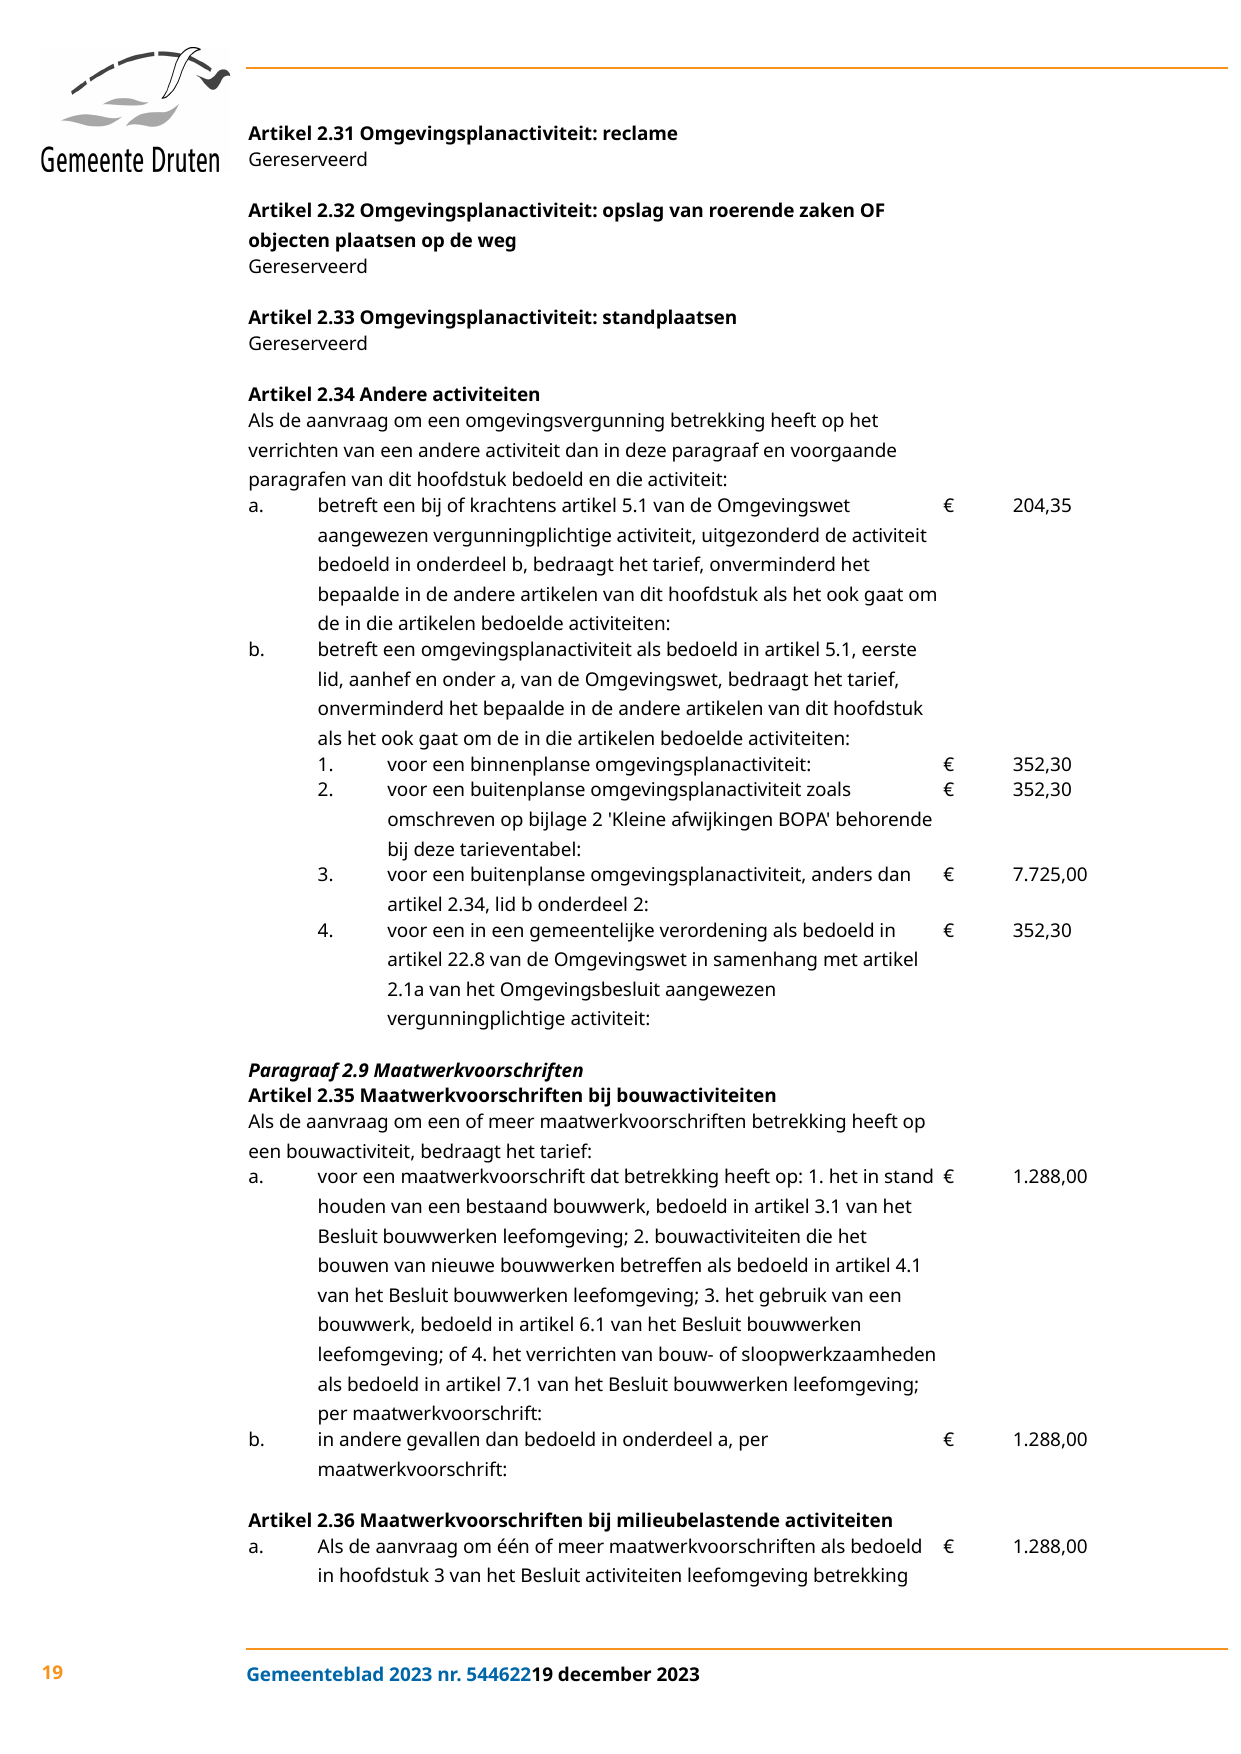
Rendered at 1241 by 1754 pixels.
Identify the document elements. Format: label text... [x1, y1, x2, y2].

table_cell [248, 1031, 317, 1057]
table_cell b. [248, 636, 317, 751]
table_cell [318, 356, 387, 382]
table_cell [318, 279, 387, 304]
table_cell [943, 356, 1013, 382]
table_cell € [943, 751, 1013, 777]
table_cell [387, 95, 943, 121]
table_cell [248, 751, 317, 777]
table_cell [943, 1031, 1013, 1057]
table_cell a. [248, 492, 317, 636]
table_cell 3. [318, 861, 387, 917]
picture [41, 47, 231, 172]
table_cell [387, 1481, 943, 1507]
table_cell 352,30 [1013, 777, 1152, 861]
table_cell [1013, 382, 1152, 407]
table_cell [1013, 636, 1152, 751]
table_cell € [943, 1164, 1013, 1426]
table_cell 352,30 [1013, 751, 1152, 777]
table_cell [1013, 1057, 1152, 1083]
table_cell [943, 1507, 1013, 1533]
table_cell [943, 636, 1013, 751]
table_cell 1.288,00 [1013, 1533, 1152, 1588]
table_cell [1013, 1083, 1152, 1108]
table_cell [943, 279, 1013, 304]
table_cell € [943, 861, 1013, 917]
table_cell Artikel 2.32 Omgevingsplanactiviteit: opslag van roerende zaken OF objecten plaatsen op de weg [248, 198, 943, 253]
table_cell € [943, 777, 1013, 861]
table_cell [1013, 1507, 1152, 1533]
table_cell [248, 356, 317, 382]
table_cell [943, 408, 1013, 492]
table_cell voor een binnenplanse omgevingsplanactiviteit: [387, 751, 943, 777]
table_cell Paragraaf 2.9 Maatwerkvoorschriften [248, 1057, 943, 1083]
table_cell [318, 95, 387, 121]
table_cell € [943, 1533, 1013, 1588]
table_cell [1013, 408, 1152, 492]
table_cell [1013, 279, 1152, 304]
table_cell b. [248, 1426, 317, 1481]
table_cell a. [248, 1164, 317, 1426]
table_cell [943, 1083, 1013, 1108]
table_cell [943, 253, 1013, 279]
table_cell voor een buitenplanse omgevingsplanactiviteit zoals omschreven op bijlage 2 'Kleine afwijkingen BOPA' behorende bij deze tarieventabel: [387, 777, 943, 861]
table_cell 352,30 [1013, 917, 1152, 1031]
table_cell [943, 330, 1013, 356]
table_cell Gereserveerd [248, 253, 943, 279]
table_cell [1013, 172, 1152, 198]
table_cell € [943, 1426, 1013, 1481]
table_cell [318, 1481, 387, 1507]
table_cell [1013, 1031, 1152, 1057]
table_cell € [943, 492, 1013, 636]
table_cell 2. [318, 777, 387, 861]
table_cell [943, 1057, 1013, 1083]
table_cell [943, 382, 1013, 407]
table_cell 1. [318, 751, 387, 777]
table_cell [387, 356, 943, 382]
table_cell betreft een omgevingsplanactiviteit als bedoeld in artikel 5.1, eerste lid, aanhef en onder a, van de Omgevingswet, bedraagt het tarief, onverminderd het bepaalde in de andere artikelen van dit hoofdstuk als het ook gaat om de in die artikelen bedoelde activiteiten: [318, 636, 943, 751]
table_cell [318, 1031, 387, 1057]
table_cell [248, 1481, 317, 1507]
table_cell [1013, 121, 1152, 146]
table_cell voor een maatwerkvoorschrift dat betrekking heeft op: 1. het in stand houden van een bestaand bouwwerk, bedoeld in artikel 3.1 van het Besluit bouwwerken leefomgeving; 2. bouwactiviteiten die het bouwen van nieuwe bouwwerken betreffen als bedoeld in artikel 4.1 van het Besluit bouwwerken leefomgeving; 3. het gebruik van een bouwwerk, bedoeld in artikel 6.1 van het Besluit bouwwerken leefomgeving; of 4. het verrichten van bouw- of sloopwerkzaamheden als bedoeld in artikel 7.1 van het Besluit bouwwerken leefomgeving; per maatwerkvoorschrift: [318, 1164, 943, 1426]
table_cell Als de aanvraag om een omgevingsvergunning betrekking heeft op het verrichten van een andere activiteit dan in deze paragraaf en voorgaande paragrafen van dit hoofdstuk bedoeld en die activiteit: [248, 408, 943, 492]
table_cell 4. [318, 917, 387, 1031]
table_cell [387, 279, 943, 304]
table_cell [943, 172, 1013, 198]
table_cell 7.725,00 [1013, 861, 1152, 917]
table_cell [943, 121, 1013, 146]
table_cell [1013, 1109, 1152, 1164]
table_cell Artikel 2.34 Andere activiteiten [248, 382, 943, 407]
table_cell € [943, 917, 1013, 1031]
table_cell [943, 1481, 1013, 1507]
table_cell [1013, 253, 1152, 279]
table_cell voor een in een gemeentelijke verordening als bedoeld in artikel 22.8 van de Omgevingswet in samenhang met artikel 2.1a van het Omgevingsbesluit aangewezen vergunningplichtige activiteit: [387, 917, 943, 1031]
table_cell [1013, 198, 1152, 253]
table_cell [318, 172, 943, 198]
table_cell [943, 198, 1013, 253]
table_cell betreft een bij of krachtens artikel 5.1 van de Omgevingswet aangewezen vergunningplichtige activiteit, uitgezonderd de activiteit bedoeld in onderdeel b, bedraagt het tarief, onverminderd het bepaalde in de andere artikelen van dit hoofdstuk als het ook gaat om de in die artikelen bedoelde activiteiten: [318, 492, 943, 636]
table_cell [943, 146, 1013, 172]
table_cell [1013, 305, 1152, 330]
table_cell [1013, 356, 1152, 382]
table_cell [943, 305, 1013, 330]
table_cell Gereserveerd [248, 146, 943, 172]
table_cell voor een buitenplanse omgevingsplanactiviteit, anders dan artikel 2.34, lid b onderdeel 2: [387, 861, 943, 917]
table_cell in andere gevallen dan bedoeld in onderdeel a, per maatwerkvoorschrift: [318, 1426, 943, 1481]
table_cell Als de aanvraag om een of meer maatwerkvoorschriften betrekking heeft op een bouwactiviteit, bedraagt het tarief: [248, 1109, 943, 1164]
table_cell Artikel 2.36 Maatwerkvoorschriften bij milieubelastende activiteiten [248, 1507, 943, 1533]
table_cell 1.288,00 [1013, 1426, 1152, 1481]
table_cell [1013, 146, 1152, 172]
table_cell Gereserveerd [248, 330, 943, 356]
table_cell [943, 1109, 1013, 1164]
table_cell Artikel 2.33 Omgevingsplanactiviteit: standplaatsen [248, 305, 943, 330]
table_cell [248, 917, 317, 1031]
table_cell [248, 172, 317, 198]
table_cell [1013, 330, 1152, 356]
table_cell [248, 95, 317, 121]
table_cell [248, 777, 317, 861]
table_cell [248, 279, 317, 304]
table_cell [1013, 95, 1152, 121]
table_cell 1.288,00 [1013, 1164, 1152, 1426]
table_cell [943, 95, 1013, 121]
table_cell Artikel 2.31 Omgevingsplanactiviteit: reclame [248, 121, 943, 146]
table_cell Artikel 2.35 Maatwerkvoorschriften bij bouwactiviteiten [248, 1083, 943, 1108]
table_cell a. [248, 1533, 317, 1588]
table_cell 204,35 [1013, 492, 1152, 636]
table_cell Als de aanvraag om één of meer maatwerkvoorschriften als bedoeld in hoofdstuk 3 van het Besluit activiteiten leefomgeving betrekking [318, 1533, 943, 1588]
table_cell [248, 861, 317, 917]
table_cell [1013, 1481, 1152, 1507]
table_cell [387, 1031, 943, 1057]
